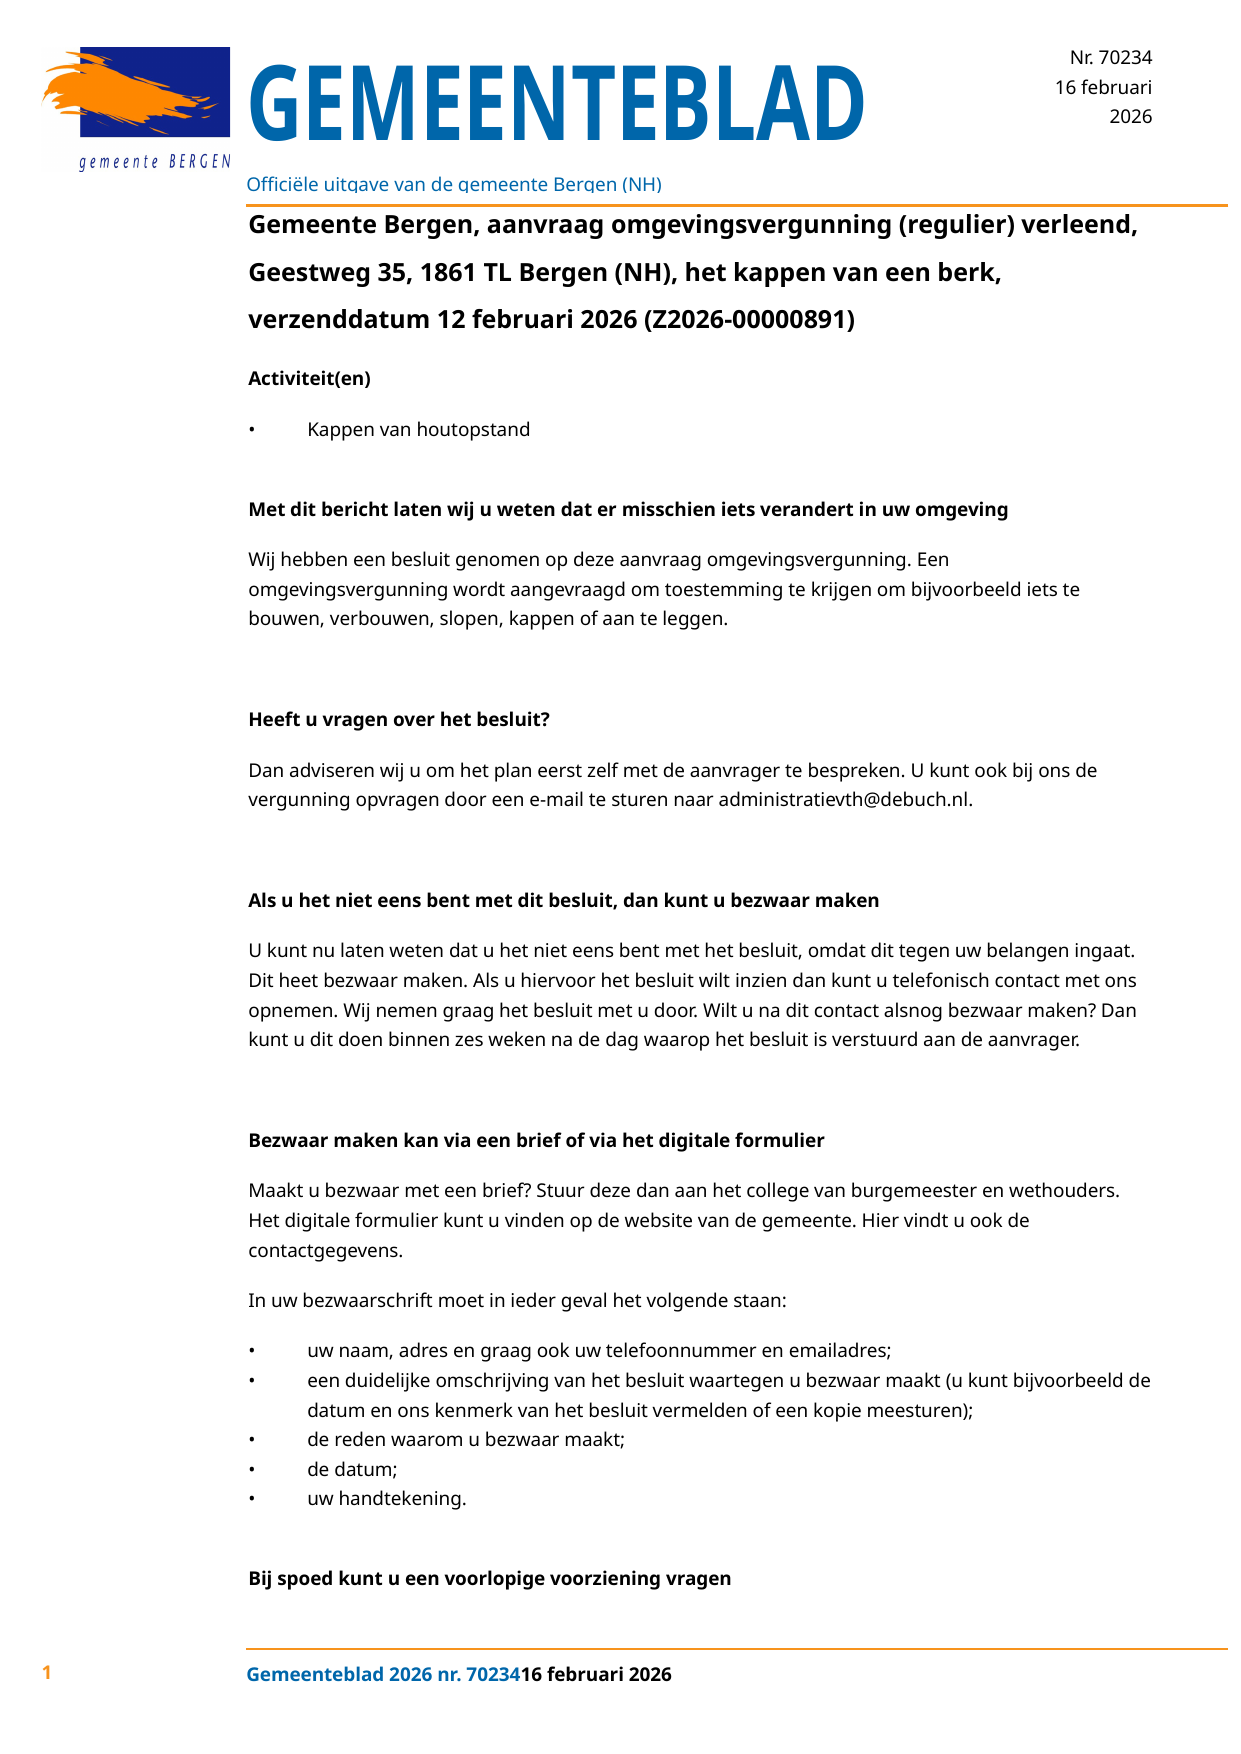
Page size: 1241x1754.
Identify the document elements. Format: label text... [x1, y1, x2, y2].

list uw naam, adres en graag ook uw telefoonnummer en emailadres; [248, 1338, 1152, 1363]
list een duidelijke omschrijving van het besluit waartegen u bezwaar maakt (u kunt bijvoorbeeld de datum en ons kenmerk van het besluit vermelden of een kopie meesturen); [248, 1367, 1152, 1422]
text Bezwaar maken kan via een brief of via het digitale formulier [248, 1127, 1152, 1153]
list Kappen van houtopstand [248, 416, 1152, 442]
text In uw bezwaarschrift moet in ieder geval het volgende staan: [248, 1287, 1152, 1313]
text Maakt u bezwaar met een brief? Stuur deze dan aan het college van burgemeester en wethouders. Het digitale formulier kunt u vinden op de website van de gemeente. Hier vindt u ook de contactgegevens. [248, 1178, 1152, 1262]
list de reden waarom u bezwaar maakt; [248, 1426, 1152, 1452]
text Heeft u vragen over het besluit? [248, 706, 1152, 732]
text Met dit bericht laten wij u weten dat er misschien iets verandert in uw omgeving [248, 496, 1152, 522]
list uw handtekening. [248, 1486, 1152, 1511]
text Activiteit(en) [248, 366, 1152, 391]
picture [41, 47, 231, 172]
text Wij hebben een besluit genomen op deze aanvraag omgevingsvergunning. Een omgevingsvergunning wordt aangevraagd om toestemming te krijgen om bijvoorbeeld iets te bouwen, verbouwen, slopen, kappen of aan te leggen. [248, 546, 1152, 631]
text Gemeente Bergen, aanvraag omgevingsvergunning (regulier) verleend, Geestweg 35, 1861 TL Bergen (NH), het kappen van een berk, verzenddatum 12 februari 2026 (Z2026-00000891) [248, 207, 1152, 336]
text U kunt nu laten weten dat u het niet eens bent met het besluit, omdat dit tegen uw belangen ingaat. Dit heet bezwaar maken. Als u hiervoor het besluit wilt inzien dan kunt u telefonisch contact met ons opnemen. Wij nemen graag het besluit met u door. Wilt u na dit contact alsnog bezwaar maken? Dan kunt u dit doen binnen zes weken na de dag waarop het besluit is verstuurd aan de aanvrager. [248, 938, 1152, 1052]
text Bij spoed kunt u een voorlopige voorziening vragen [248, 1566, 1152, 1591]
text Als u het niet eens bent met dit besluit, dan kunt u bezwaar maken [248, 887, 1152, 913]
list de datum; [248, 1456, 1152, 1482]
text Dan adviseren wij u om het plan eerst zelf met de aanvrager te bespreken. U kunt ook bij ons de vergunning opvragen door een e-mail te sturen naar administratievth@debuch.nl. [248, 757, 1152, 812]
